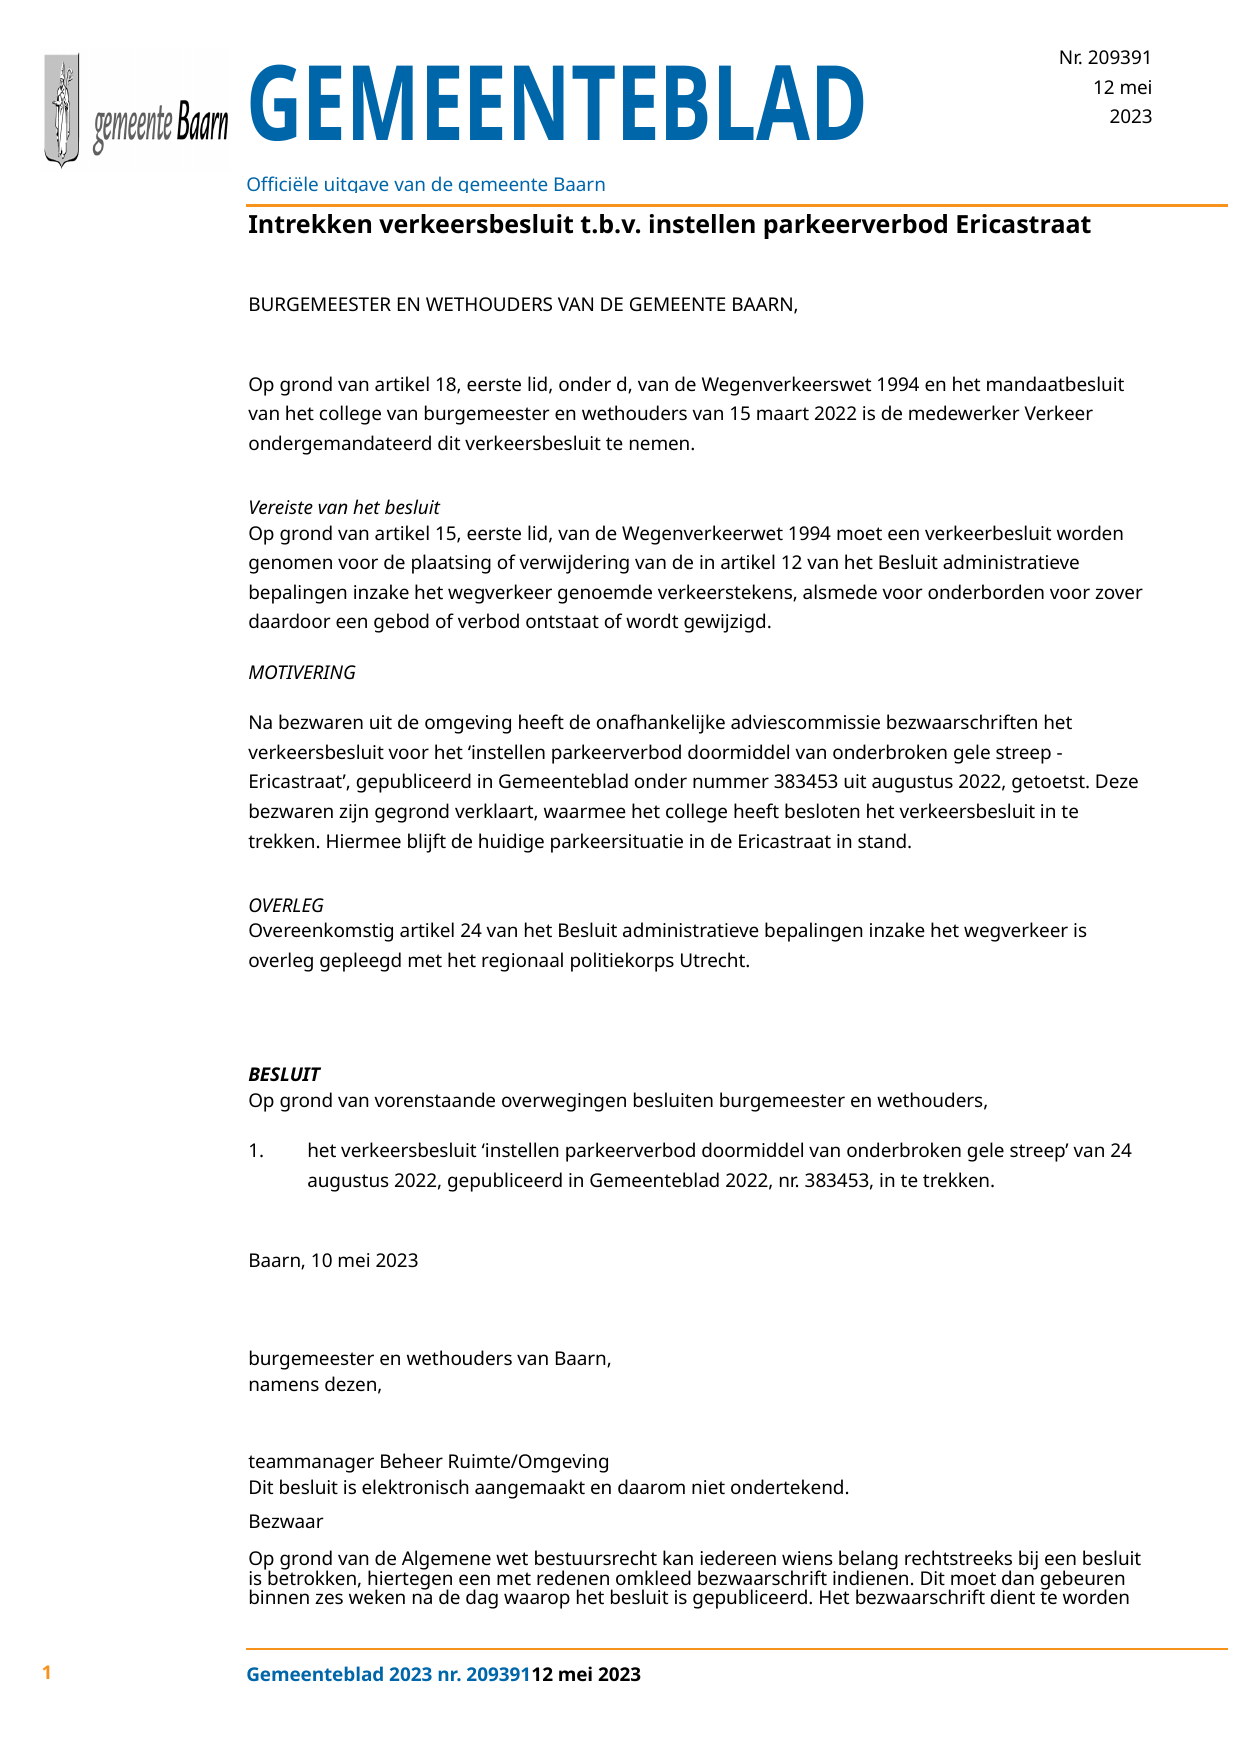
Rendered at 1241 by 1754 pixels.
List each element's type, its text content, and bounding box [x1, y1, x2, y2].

text Vereiste van het besluit [248, 494, 1152, 520]
text Bezwaar [248, 1513, 1152, 1533]
picture [41, 47, 231, 172]
text Baarn, 10 mei 2023 [248, 1247, 1152, 1273]
list het verkeersbesluit ‘instellen parkeerverbod doormiddel van onderbroken gele streep’ van 24 augustus 2022, gepubliceerd in Gemeenteblad 2022, nr. 383453, in te trekken. [248, 1138, 1152, 1193]
text Op grond van artikel 18, eerste lid, onder d, van de Wegenverkeerswet 1994 en het mandaatbesluit van het college van burgemeester en wethouders van 15 maart 2022 is de medewerker Verkeer ondergemandateerd dit verkeersbesluit te nemen. [248, 371, 1152, 456]
text namens dezen, [248, 1371, 1152, 1397]
text BESLUIT [248, 1061, 1152, 1087]
text Na bezwaren uit de omgeving heeft de onafhankelijke adviescommissie bezwaarschriften het verkeersbesluit voor het ‘instellen parkeerverbod doormiddel van onderbroken gele streep - Ericastraat’, gepubliceerd in Gemeenteblad onder nummer 383453 uit augustus 2022, getoetst. Deze bezwaren zijn gegrond verklaart, waarmee het college heeft besloten het verkeersbesluit in te trekken. Hiermee blijft de huidige parkeersituatie in de Ericastraat in stand. [248, 709, 1152, 853]
text MOTIVERING [248, 659, 1152, 685]
text Op grond van de Algemene wet bestuursrecht kan iedereen wiens belang rechtstreeks bij een besluit is betrokken, hiertegen een met redenen omkleed bezwaarschrift indienen. Dit moet dan gebeuren binnen zes weken na de dag waarop het besluit is gepubliceerd. Het bezwaarschrift dient te worden [248, 1550, 1152, 1608]
text burgemeester en wethouders van Baarn, [248, 1345, 1152, 1371]
text BURGEMEESTER EN WETHOUDERS VAN DE GEMEENTE BAARN, [248, 291, 1152, 317]
text Dit besluit is elektronisch aangemaakt en daarom niet ondertekend. [248, 1474, 1152, 1500]
text Op grond van vorenstaande overwegingen besluiten burgemeester en wethouders, [248, 1087, 1152, 1113]
text teammanager Beheer Ruimte/Omgeving [248, 1448, 1152, 1474]
text Intrekken verkeersbesluit t.b.v. instellen parkeerverbod Ericastraat [248, 207, 1152, 241]
text OVERLEG [248, 892, 1152, 917]
text Overeenkomstig artikel 24 van het Besluit administratieve bepalingen inzake het wegverkeer is overleg gepleegd met het regionaal politiekorps Utrecht. [248, 917, 1152, 973]
text Op grond van artikel 15, eerste lid, van de Wegenverkeerwet 1994 moet een verkeerbesluit worden genomen voor de plaatsing of verwijdering van de in artikel 12 van het Besluit administratieve bepalingen inzake het wegverkeer genoemde verkeerstekens, alsmede voor onderborden voor zover daardoor een gebod of verbod ontstaat of wordt gewijzigd. [248, 520, 1152, 634]
